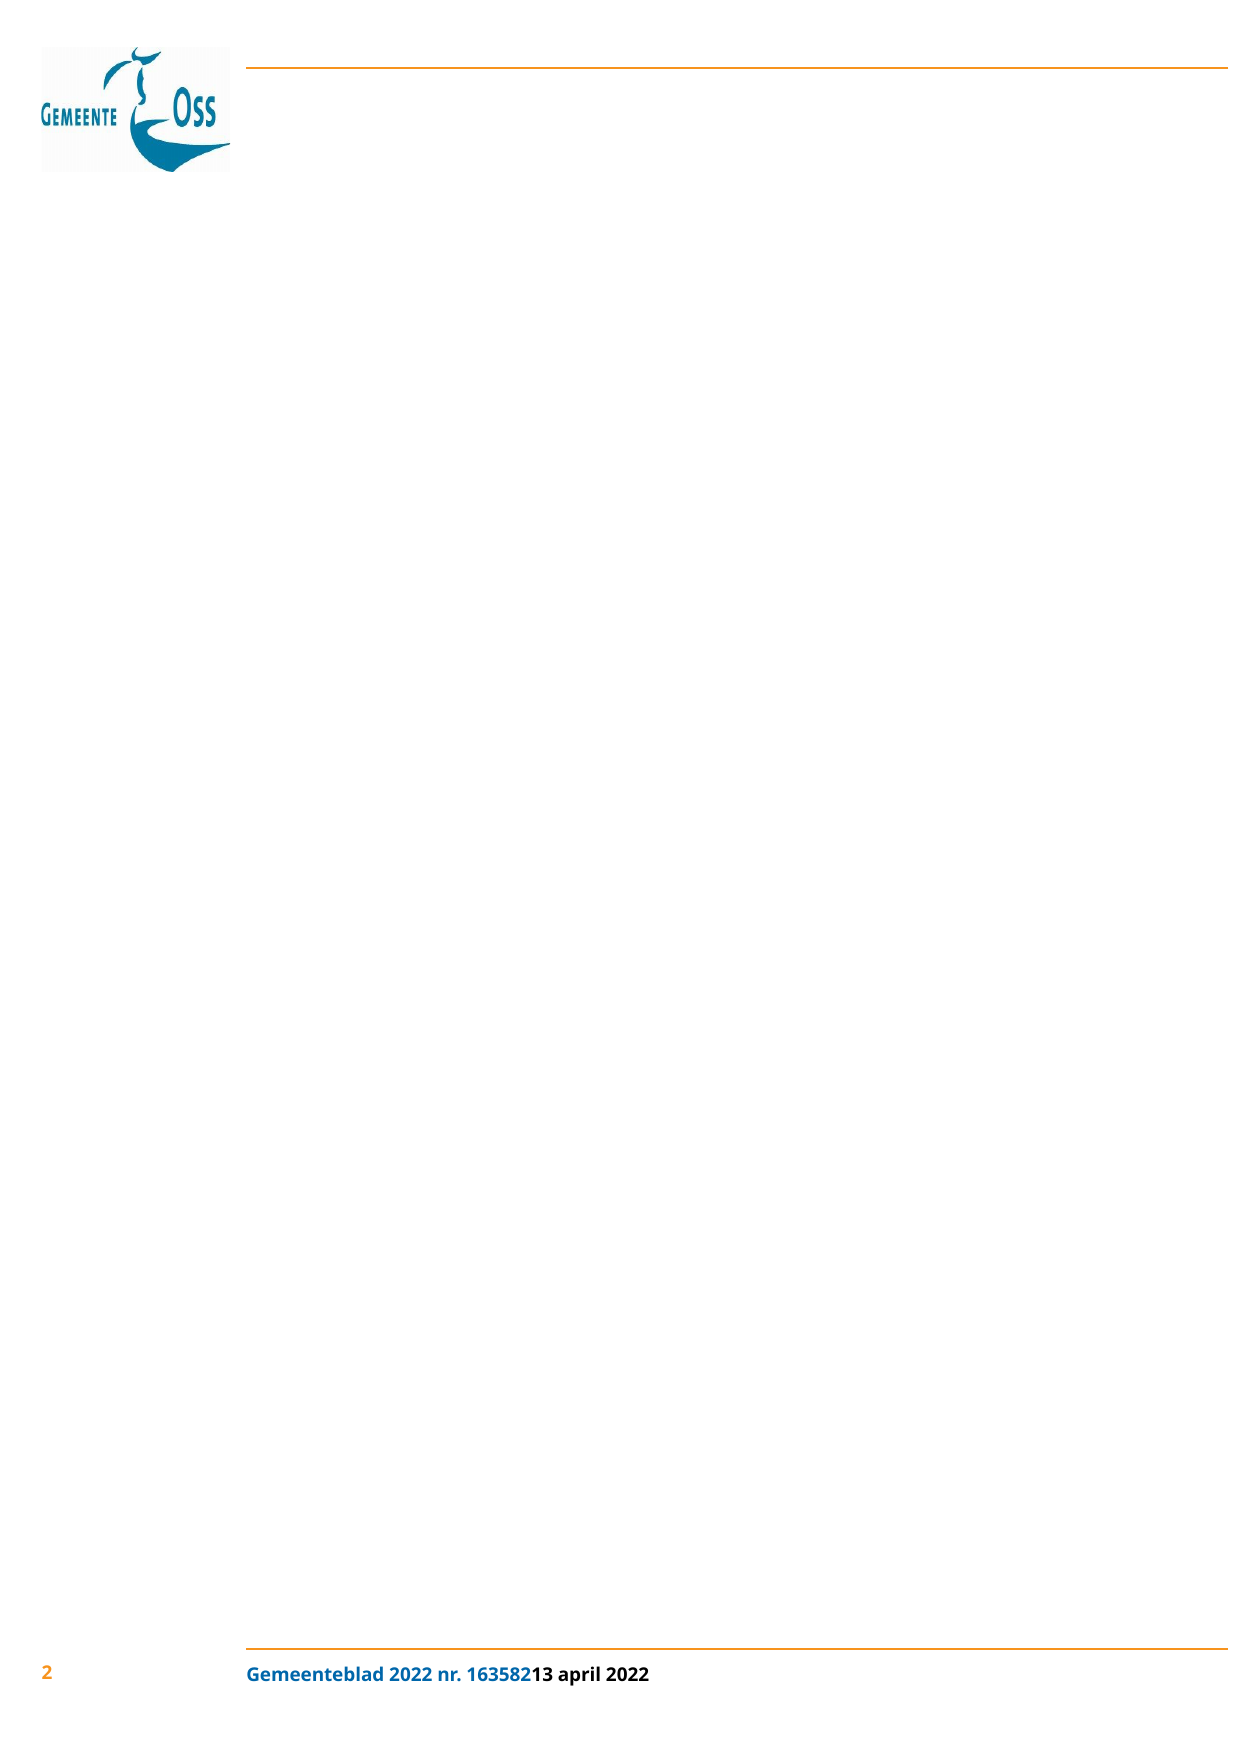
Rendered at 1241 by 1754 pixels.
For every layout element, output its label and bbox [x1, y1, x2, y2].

picture [41, 47, 231, 172]
